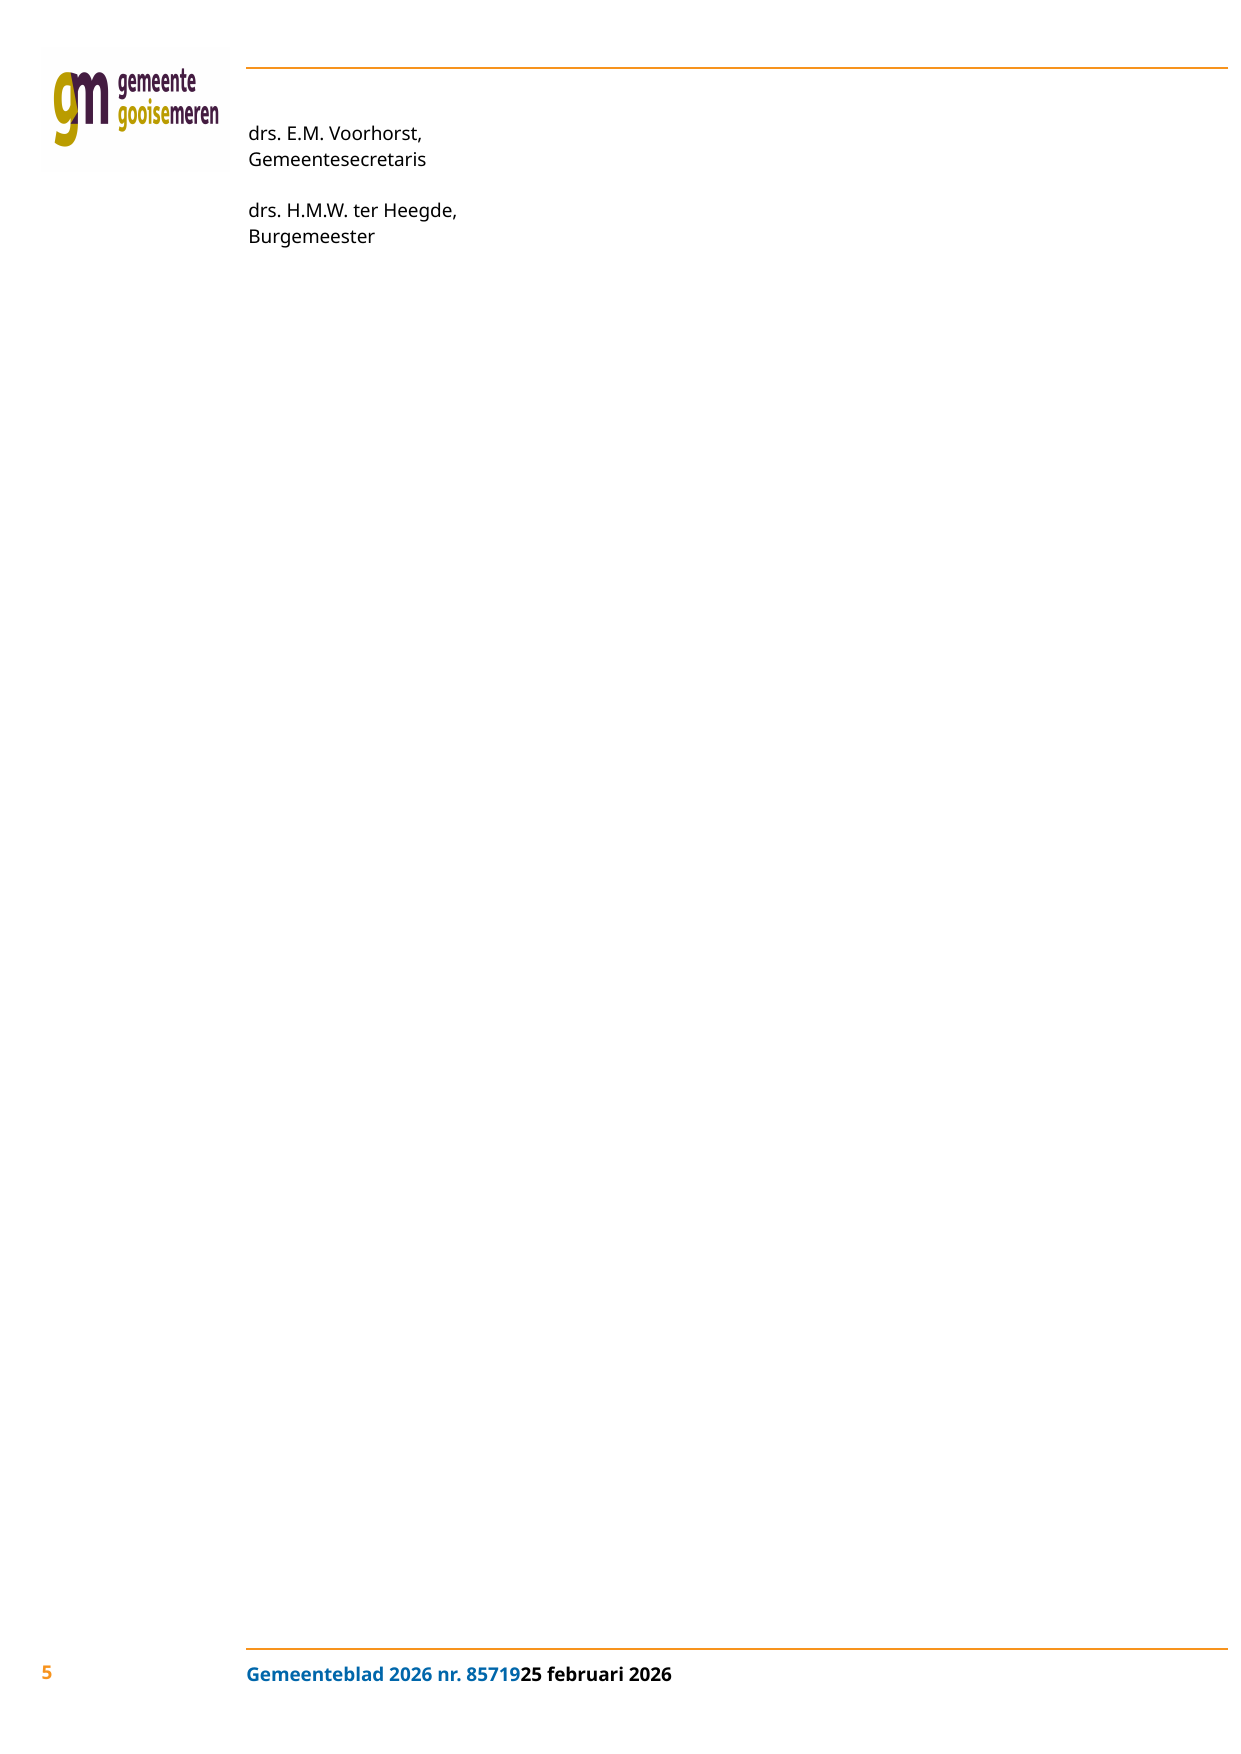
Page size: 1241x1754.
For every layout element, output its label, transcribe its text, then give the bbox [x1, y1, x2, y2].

picture [41, 47, 231, 172]
text drs. H.M.W. ter Heegde, [248, 198, 1152, 223]
text Burgemeester [248, 223, 1152, 249]
text drs. E.M. Voorhorst, [248, 121, 1152, 146]
text Gemeentesecretaris [248, 146, 1152, 172]
